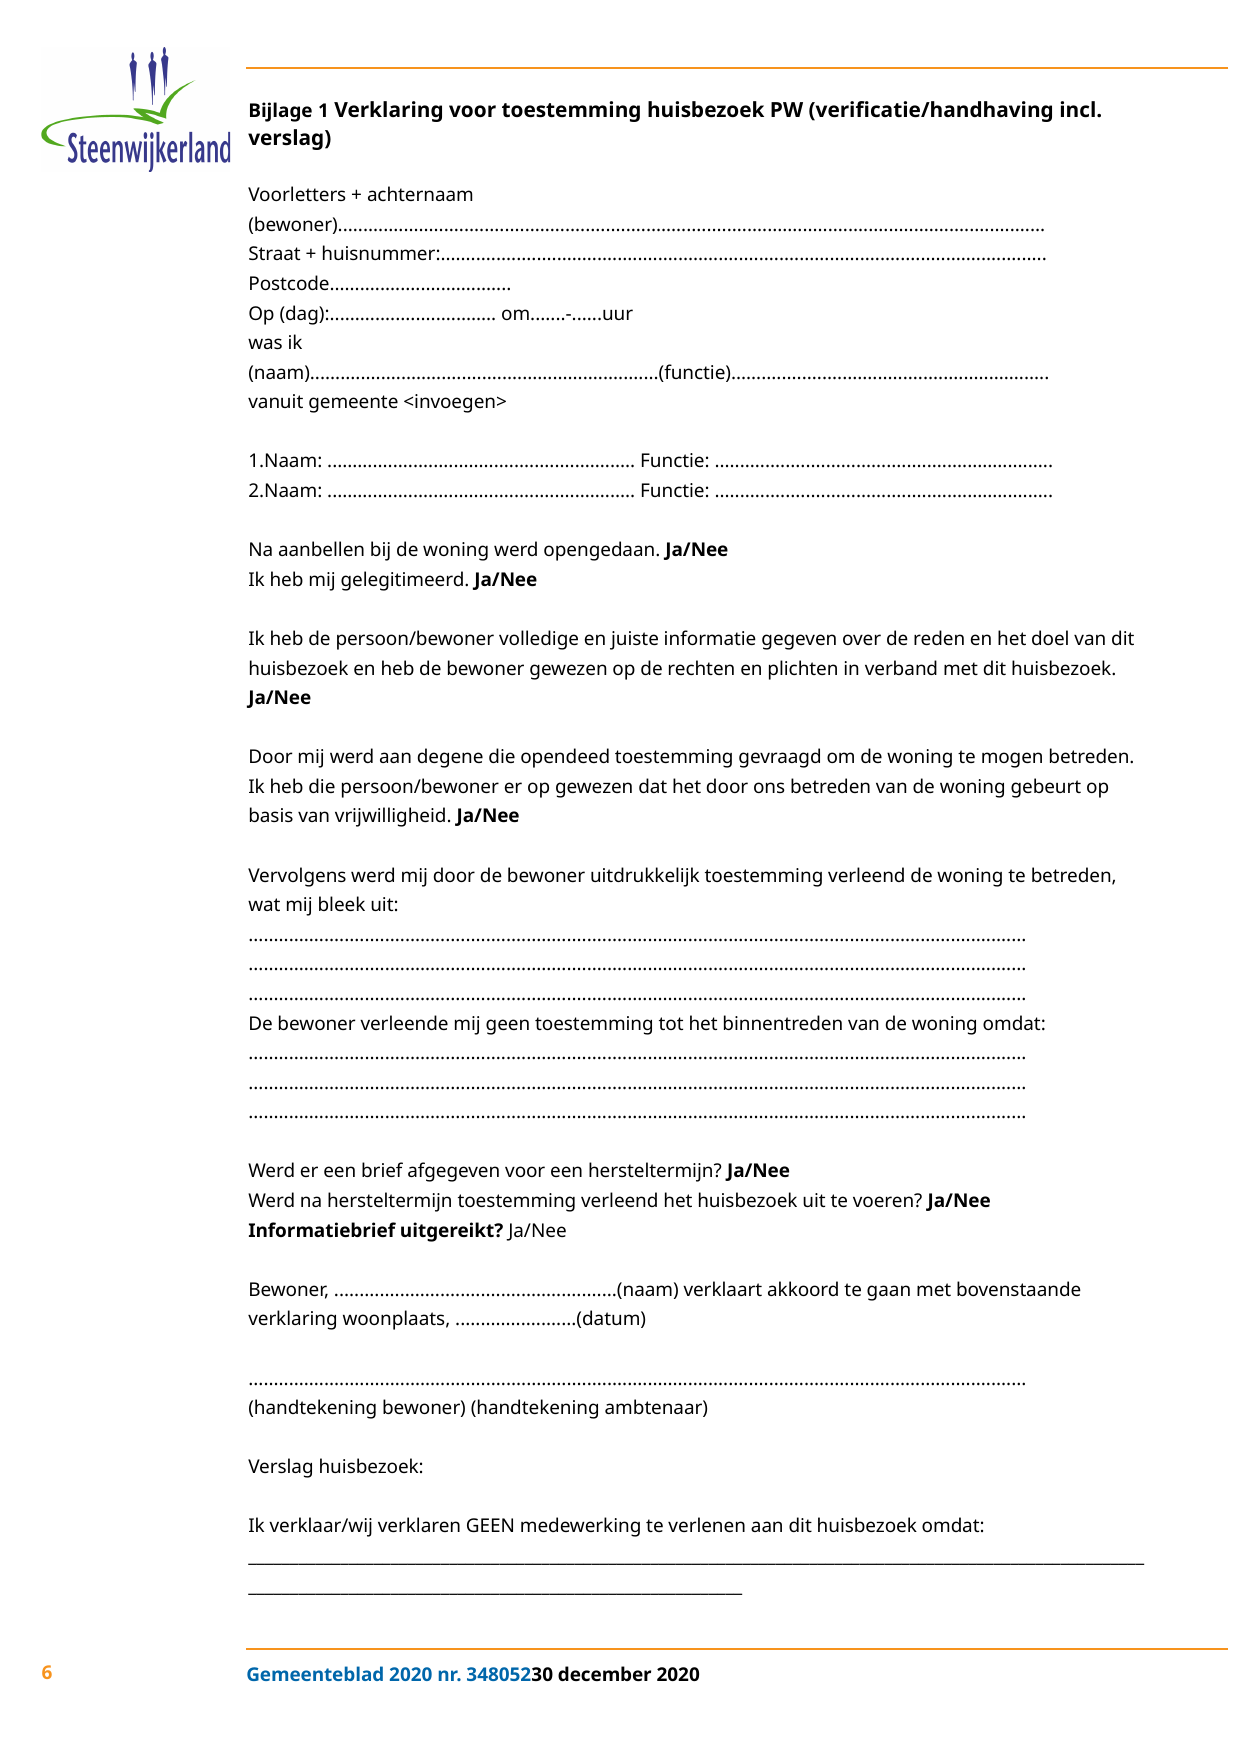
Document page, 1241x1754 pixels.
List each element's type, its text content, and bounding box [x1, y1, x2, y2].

text Ik heb mij gelegitimeerd. Ja/Nee [248, 566, 1152, 592]
text 1.Naam: ............................................................. Functie: ................................................................... [248, 448, 1152, 473]
text Werd na hersteltermijn toestemming verleend het huisbezoek uit te voeren? Ja/Nee [248, 1187, 1152, 1213]
text 2.Naam: ............................................................. Functie: ................................................................... [248, 477, 1152, 503]
text Ik heb de persoon/bewoner volledige en juiste informatie gegeven over de reden en het doel van dit huisbezoek en heb de bewoner gewezen op de rechten en plichten in verband met dit huisbezoek. Ja/Nee [248, 625, 1152, 710]
text .......................................................................................................................................................... [248, 1039, 1152, 1065]
text Na aanbellen bij de woning werd opengedaan. Ja/Nee [248, 536, 1152, 562]
text .......................................................................................................................................................... [248, 921, 1152, 947]
text Informatiebrief uitgereikt? Ja/Nee [248, 1217, 1152, 1242]
text Ik verklaar/wij verklaren GEEN medewerking te verlenen aan dit huisbezoek omdat: [248, 1513, 1152, 1538]
text Postcode.................................... [248, 270, 1152, 296]
text .......................................................................................................................................................... [248, 1365, 1152, 1390]
text De bewoner verleende mij geen toestemming tot het binnentreden van de woning omdat: [248, 1010, 1152, 1035]
text Straat + huisnummer:........................................................................................................................ [248, 241, 1152, 266]
text Verslag huisbezoek: [248, 1453, 1152, 1479]
text Bijlage 1 Verklaring voor toestemming huisbezoek PW (verificatie/handhaving incl. verslag) [248, 95, 1152, 152]
text Werd er een brief afgegeven voor een hersteltermijn? Ja/Nee [248, 1158, 1152, 1183]
text .......................................................................................................................................................... [248, 1069, 1152, 1094]
text Door mij werd aan degene die opendeed toestemming gevraagd om de woning te mogen betreden. Ik heb die persoon/bewoner er op gewezen dat het door ons betreden van de woning gebeurt op basis van vrijwilligheid. Ja/Nee [248, 743, 1152, 828]
text (naam).....................................................................(functie)............................................................... [248, 359, 1152, 384]
text .......................................................................................................................................................... [248, 951, 1152, 976]
text vanuit gemeente <invoegen> [248, 388, 1152, 414]
text (handtekening bewoner) (handtekening ambtenaar) [248, 1394, 1152, 1420]
text .......................................................................................................................................................... [248, 1098, 1152, 1124]
text Bewoner, ........................................................(naam) verklaart akkoord te gaan met bovenstaande verklaring woonplaats, ........................(datum) [248, 1276, 1152, 1331]
text ______________________________________________________________________________________________________________________________________________________________________ [248, 1542, 1152, 1597]
text (bewoner)............................................................................................................................................ [248, 211, 1152, 237]
text Voorletters + achternaam [248, 181, 1152, 207]
text .......................................................................................................................................................... [248, 980, 1152, 1006]
text Vervolgens werd mij door de bewoner uitdrukkelijk toestemming verleend de woning te betreden, wat mij bleek uit: [248, 862, 1152, 917]
text Op (dag):................................. om.......-......uur [248, 300, 1152, 325]
text was ik [248, 329, 1152, 355]
picture [41, 47, 231, 172]
